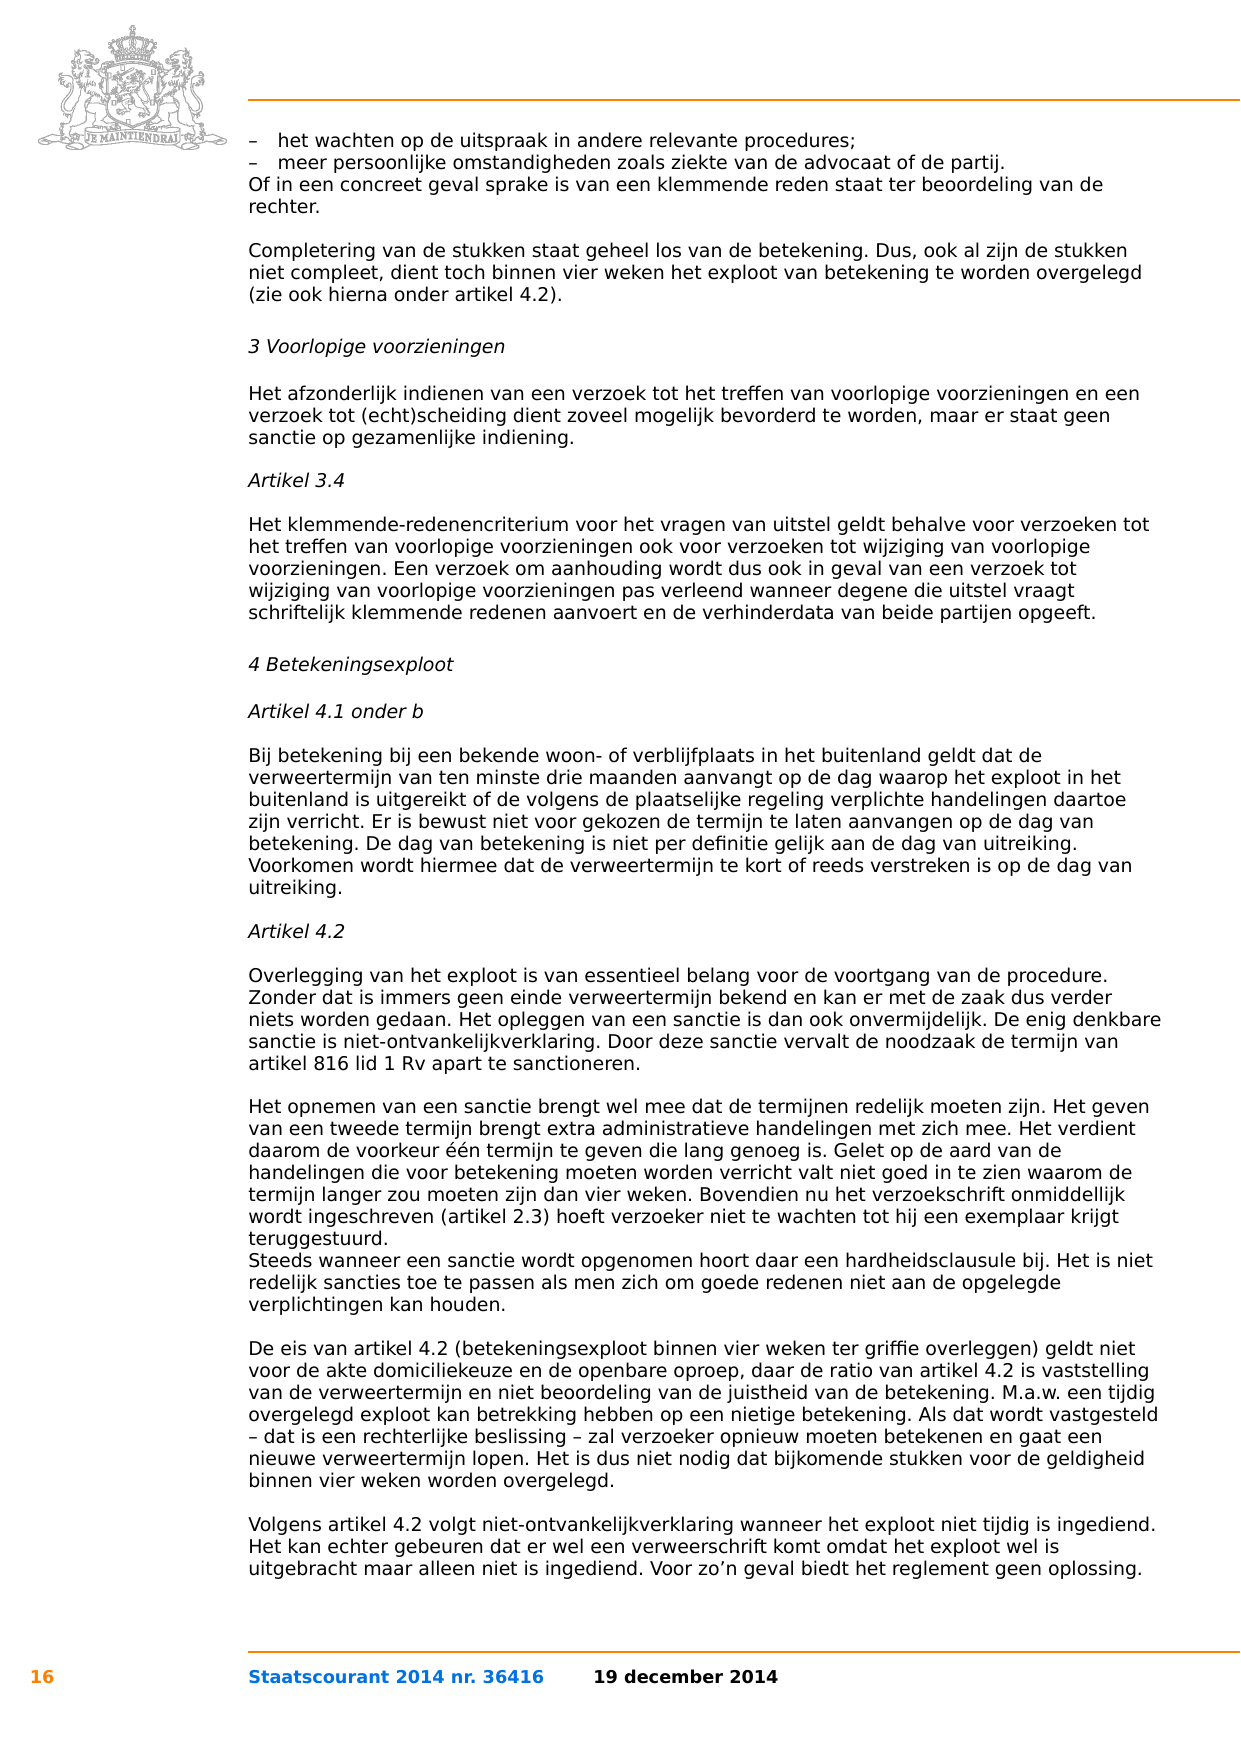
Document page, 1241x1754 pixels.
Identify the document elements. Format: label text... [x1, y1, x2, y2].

text Bij betekening bij een bekende woon- of verblijfplaats in het buitenland geldt dat de verweertermijn van ten minste drie maanden aanvangt op de dag waarop het exploot in het buitenland is uitgereikt of de volgens de plaatselijke regeling verplichte handelingen daartoe zijn verricht. Er is bewust niet voor gekozen de termijn te laten aanvangen op de dag van betekening. De dag van betekening is niet per definitie gelijk aan de dag van uitreiking. Voorkomen wordt hiermee dat de verweertermijn te kort of reeds verstreken is op de dag van uitreiking. [248, 745, 1163, 899]
text – het wachten op de uitspraak in andere relevante procedures; [248, 130, 1163, 152]
text De eis van artikel 4.2 (betekeningsexploot binnen vier weken ter griffie overleggen) geldt niet voor de akte domiciliekeuze en de openbare oproep, daar de ratio van artikel 4.2 is vaststelling van de verweertermijn en niet beoordeling van de juistheid van de betekening. M.a.w. een tijdig overgelegd exploot kan betrekking hebben op een nietige betekening. Als dat wordt vastgesteld – dat is een rechterlijke beslissing – zal verzoeker opnieuw moeten betekenen en gaat een nieuwe verweertermijn lopen. Het is dus niet nodig dat bijkomende stukken voor de geldigheid binnen vier weken worden overgelegd. [248, 1338, 1163, 1492]
text Steeds wanneer een sanctie wordt opgenomen hoort daar een hardheidsclausule bij. Het is niet redelijk sancties toe te passen als men zich om goede redenen niet aan de opgelegde verplichtingen kan houden. [248, 1250, 1163, 1316]
text Overlegging van het exploot is van essentieel belang voor de voortgang van de procedure. Zonder dat is immers geen einde verweertermijn bekend en kan er met de zaak dus verder niets worden gedaan. Het opleggen van een sanctie is dan ook onvermijdelijk. De enig denkbare sanctie is niet-ontvankelijkverklaring. Door deze sanctie vervalt de noodzaak de termijn van artikel 816 lid 1 Rv apart te sanctioneren. [248, 964, 1163, 1074]
text Of in een concreet geval sprake is van een klemmende reden staat ter beoordeling van de rechter. [248, 174, 1163, 218]
text Het opnemen van een sanctie brengt wel mee dat de termijnen redelijk moeten zijn. Het geven van een tweede termijn brengt extra administratieve handelingen met zich mee. Het verdient daarom de voorkeur één termijn te geven die lang genoeg is. Gelet op de aard van de handelingen die voor betekening moeten worden verricht valt niet goed in te zien waarom de termijn langer zou moeten zijn dan vier weken. Bovendien nu het verzoekschrift onmiddellijk wordt ingeschreven (artikel 2.3) hoeft verzoeker niet te wachten tot hij een exemplaar krijgt teruggestuurd. [248, 1096, 1163, 1250]
text Completering van de stukken staat geheel los van de betekening. Dus, ook al zijn de stukken niet compleet, dient toch binnen vier weken het exploot van betekening te worden overgelegd (zie ook hierna onder artikel 4.2). [248, 240, 1163, 306]
picture [38, 25, 227, 150]
subtitle 3 Voorlopige voorzieningen [248, 336, 1163, 358]
text Het klemmende-redenencriterium voor het vragen van uitstel geldt behalve voor verzoeken tot het treffen van voorlopige voorzieningen ook voor verzoeken tot wijziging van voorlopige voorzieningen. Een verzoek om aanhouding wordt dus ook in geval van een verzoek tot wijziging van voorlopige voorzieningen pas verleend wanneer degene die uitstel vraagt schriftelijk klemmende redenen aanvoert en de verhinderdata van beide partijen opgeeft. [248, 514, 1163, 624]
subtitle 4 Betekeningsexploot [248, 654, 1163, 676]
text Het afzonderlijk indienen van een verzoek tot het treffen van voorlopige voorzieningen en een verzoek tot (echt)scheiding dient zoveel mogelijk bevorderd te worden, maar er staat geen sanctie op gezamenlijke indiening. [248, 383, 1163, 448]
text Volgens artikel 4.2 volgt niet-ontvankelijkverklaring wanneer het exploot niet tijdig is ingediend. Het kan echter gebeuren dat er wel een verweerschrift komt omdat het exploot wel is uitgebracht maar alleen niet is ingediend. Voor zo’n geval biedt het reglement geen oplossing. [248, 1514, 1163, 1580]
subtitle Artikel 4.2 [248, 921, 1163, 943]
text – meer persoonlijke omstandigheden zoals ziekte van de advocaat of de partij. [248, 152, 1163, 174]
subtitle Artikel 4.1 onder b [248, 701, 1163, 723]
subtitle Artikel 3.4 [248, 470, 1163, 492]
